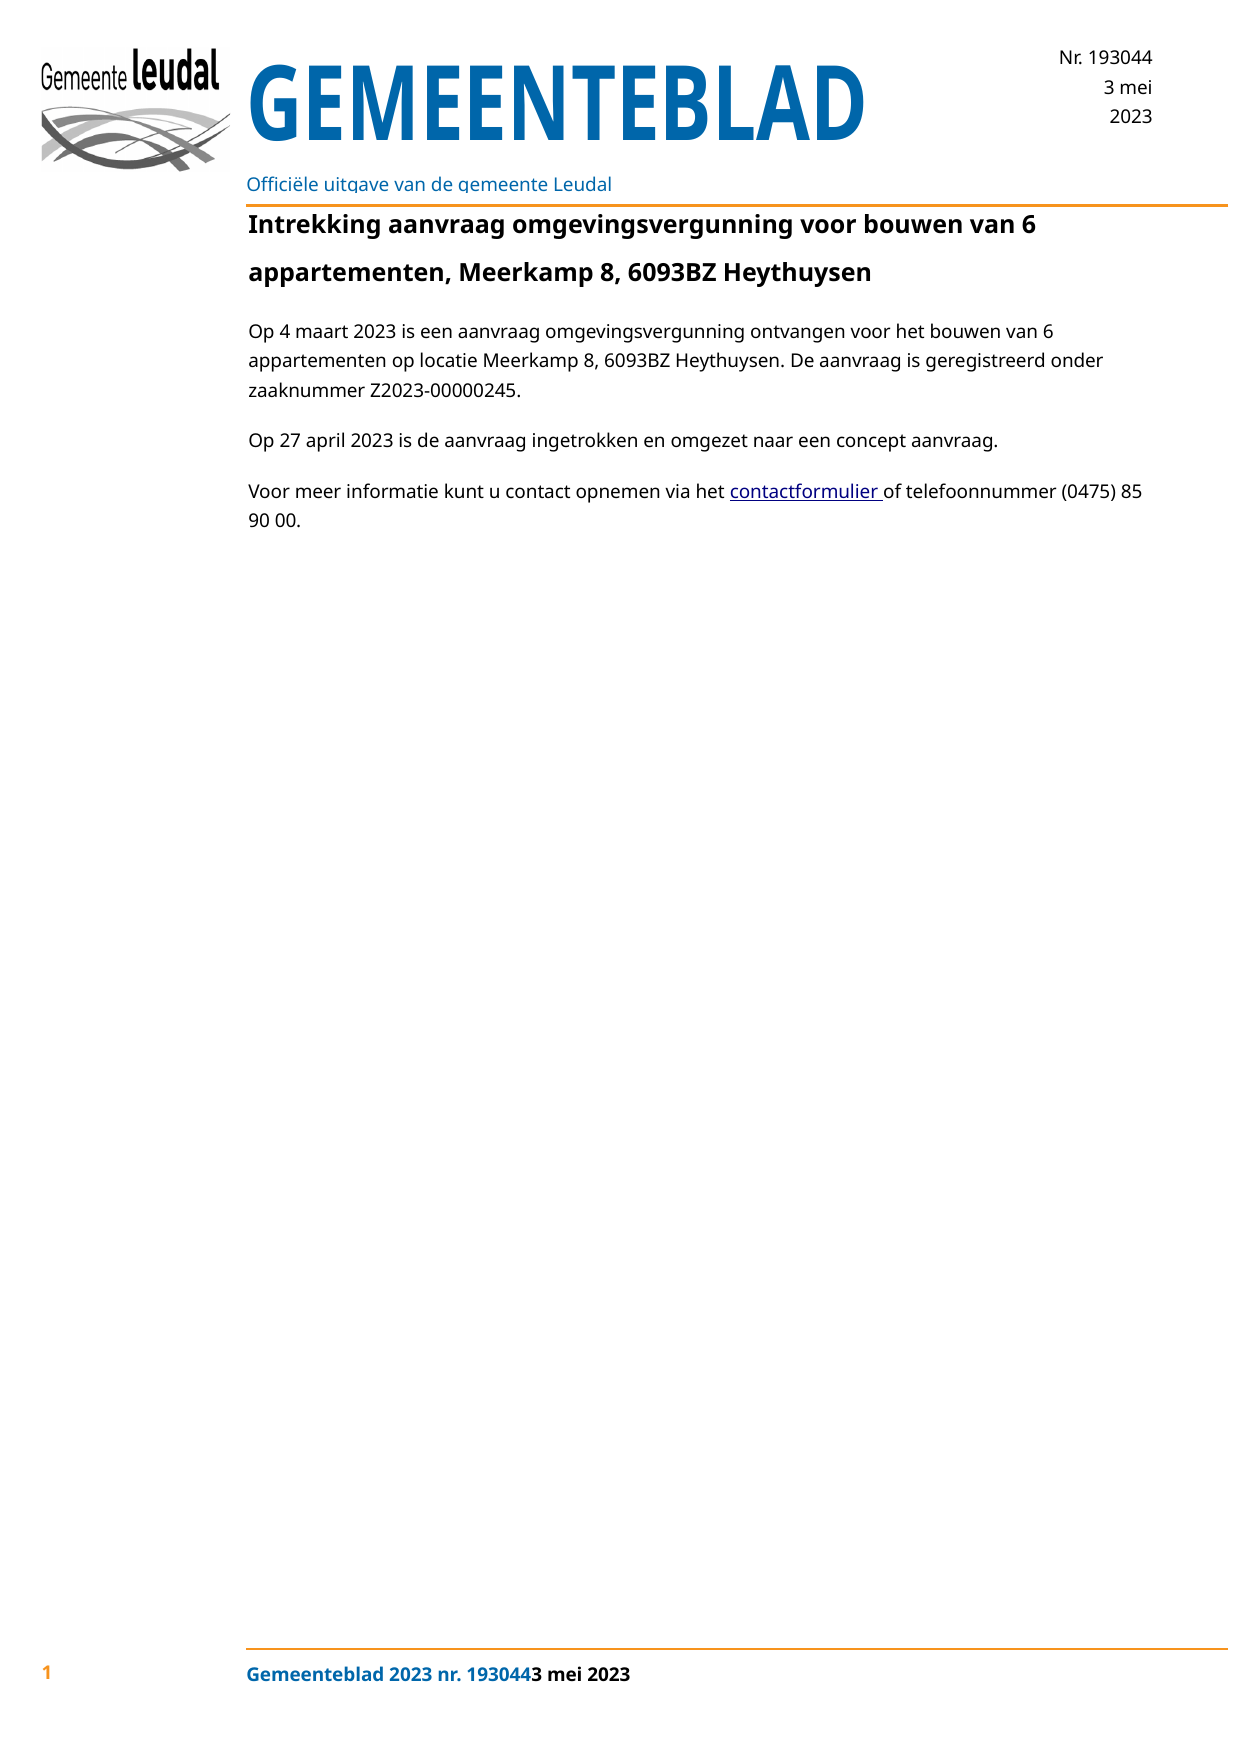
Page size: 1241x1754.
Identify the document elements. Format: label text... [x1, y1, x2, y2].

text Intrekking aanvraag omgevingsvergunning voor bouwen van 6 appartementen, Meerkamp 8, 6093BZ Heythuysen [248, 207, 1152, 288]
picture [41, 47, 231, 172]
text Op 27 april 2023 is de aanvraag ingetrokken en omgezet naar een concept aanvraag. [248, 427, 1152, 453]
text Voor meer informatie kunt u contact opnemen via het contactformulier of telefoonnummer (0475) 85 90 00. [248, 478, 1152, 533]
text Op 4 maart 2023 is een aanvraag omgevingsvergunning ontvangen voor het bouwen van 6 appartementen op locatie Meerkamp 8, 6093BZ Heythuysen. De aanvraag is geregistreerd onder zaaknummer Z2023-00000245. [248, 318, 1152, 403]
